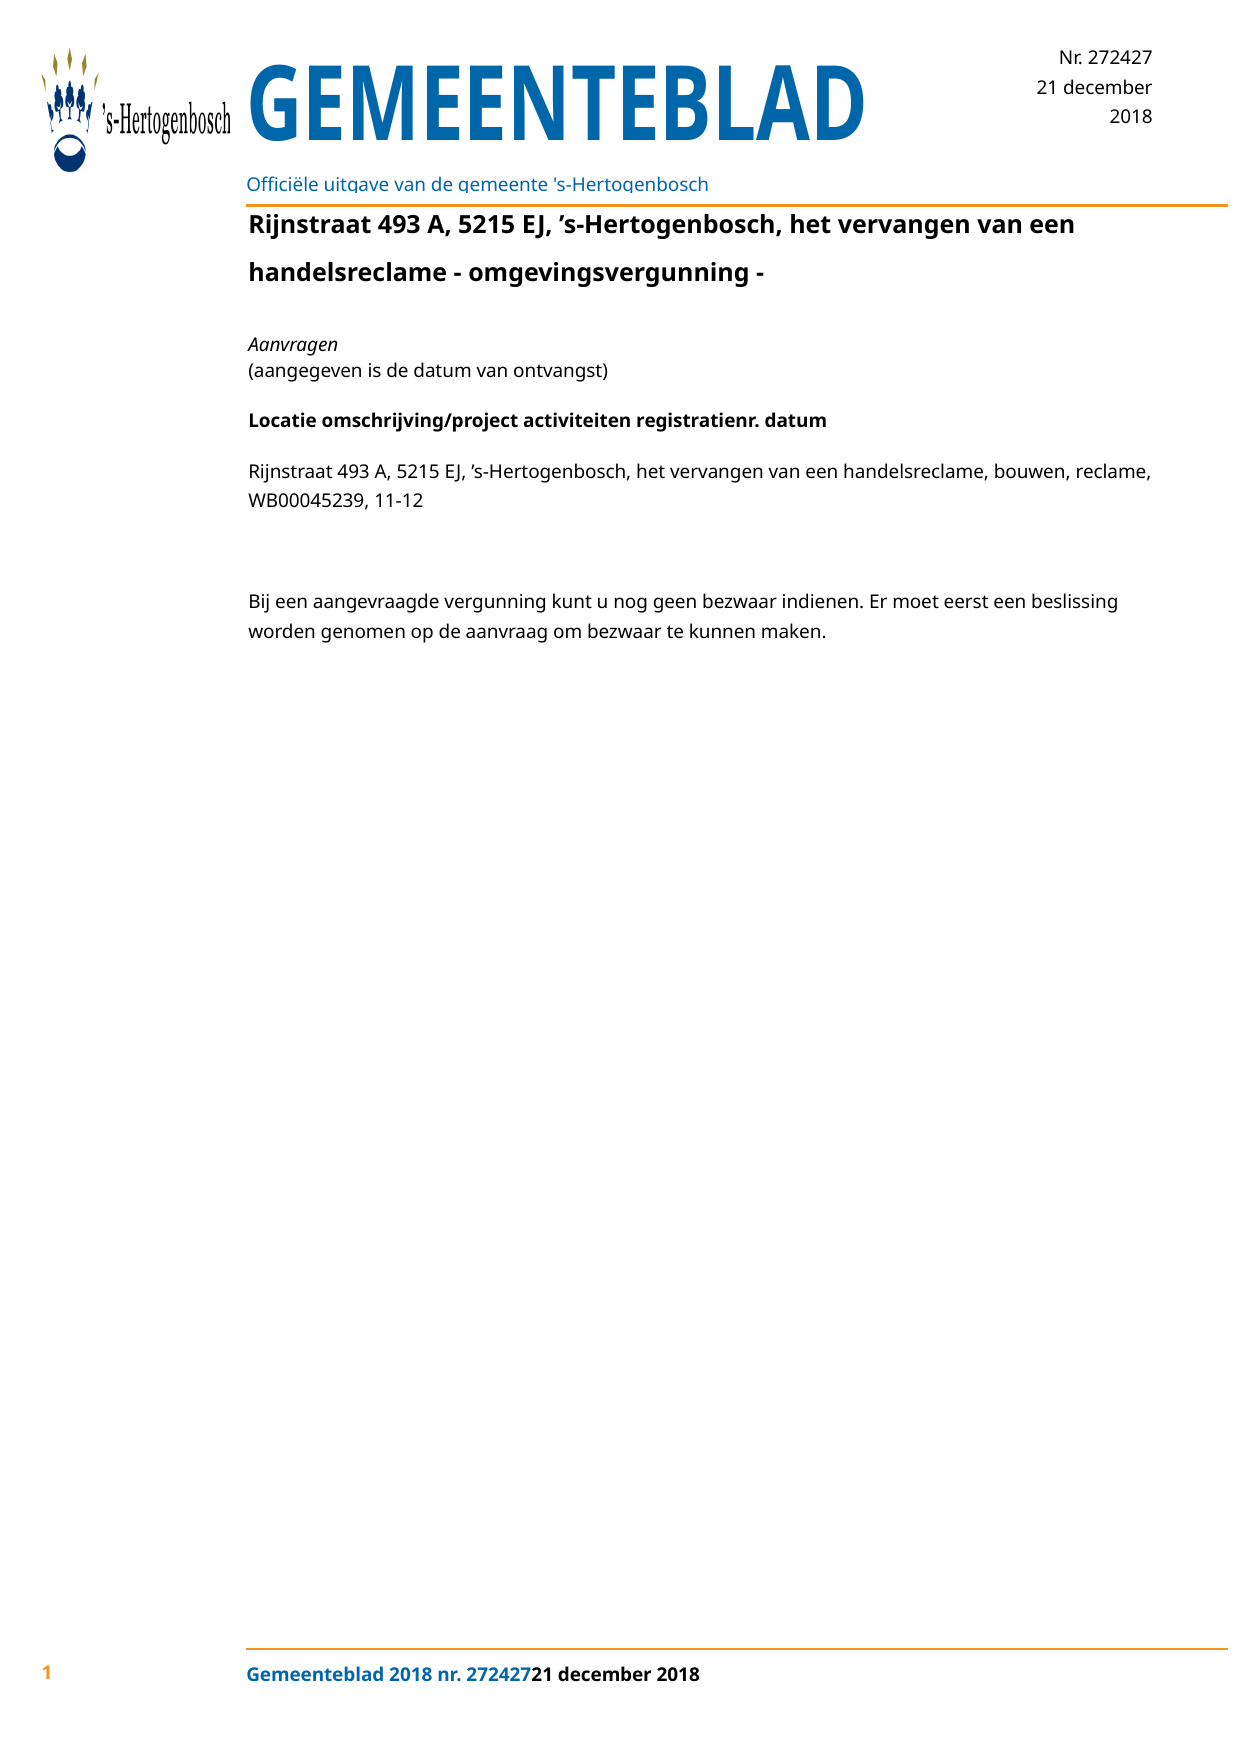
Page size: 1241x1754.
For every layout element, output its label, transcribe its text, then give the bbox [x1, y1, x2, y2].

picture [41, 47, 231, 172]
text Bij een aangevraagde vergunning kunt u nog geen bezwaar indienen. Er moet eerst een beslissing worden genomen op de aanvraag om bezwaar te kunnen maken. [248, 588, 1152, 644]
text (aangegeven is de datum van ontvangst) [248, 357, 1152, 383]
text Rijnstraat 493 A, 5215 EJ, ’s-Hertogenbosch, het vervangen van een handelsreclame - omgevingsvergunning - [248, 207, 1152, 288]
text Aanvragen [248, 331, 1152, 357]
text Locatie omschrijving/project activiteiten registratienr. datum [248, 408, 1152, 433]
text Rijnstraat 493 A, 5215 EJ, ’s-Hertogenbosch, het vervangen van een handelsreclame, bouwen, reclame, WB00045239, 11-12 [248, 458, 1152, 513]
